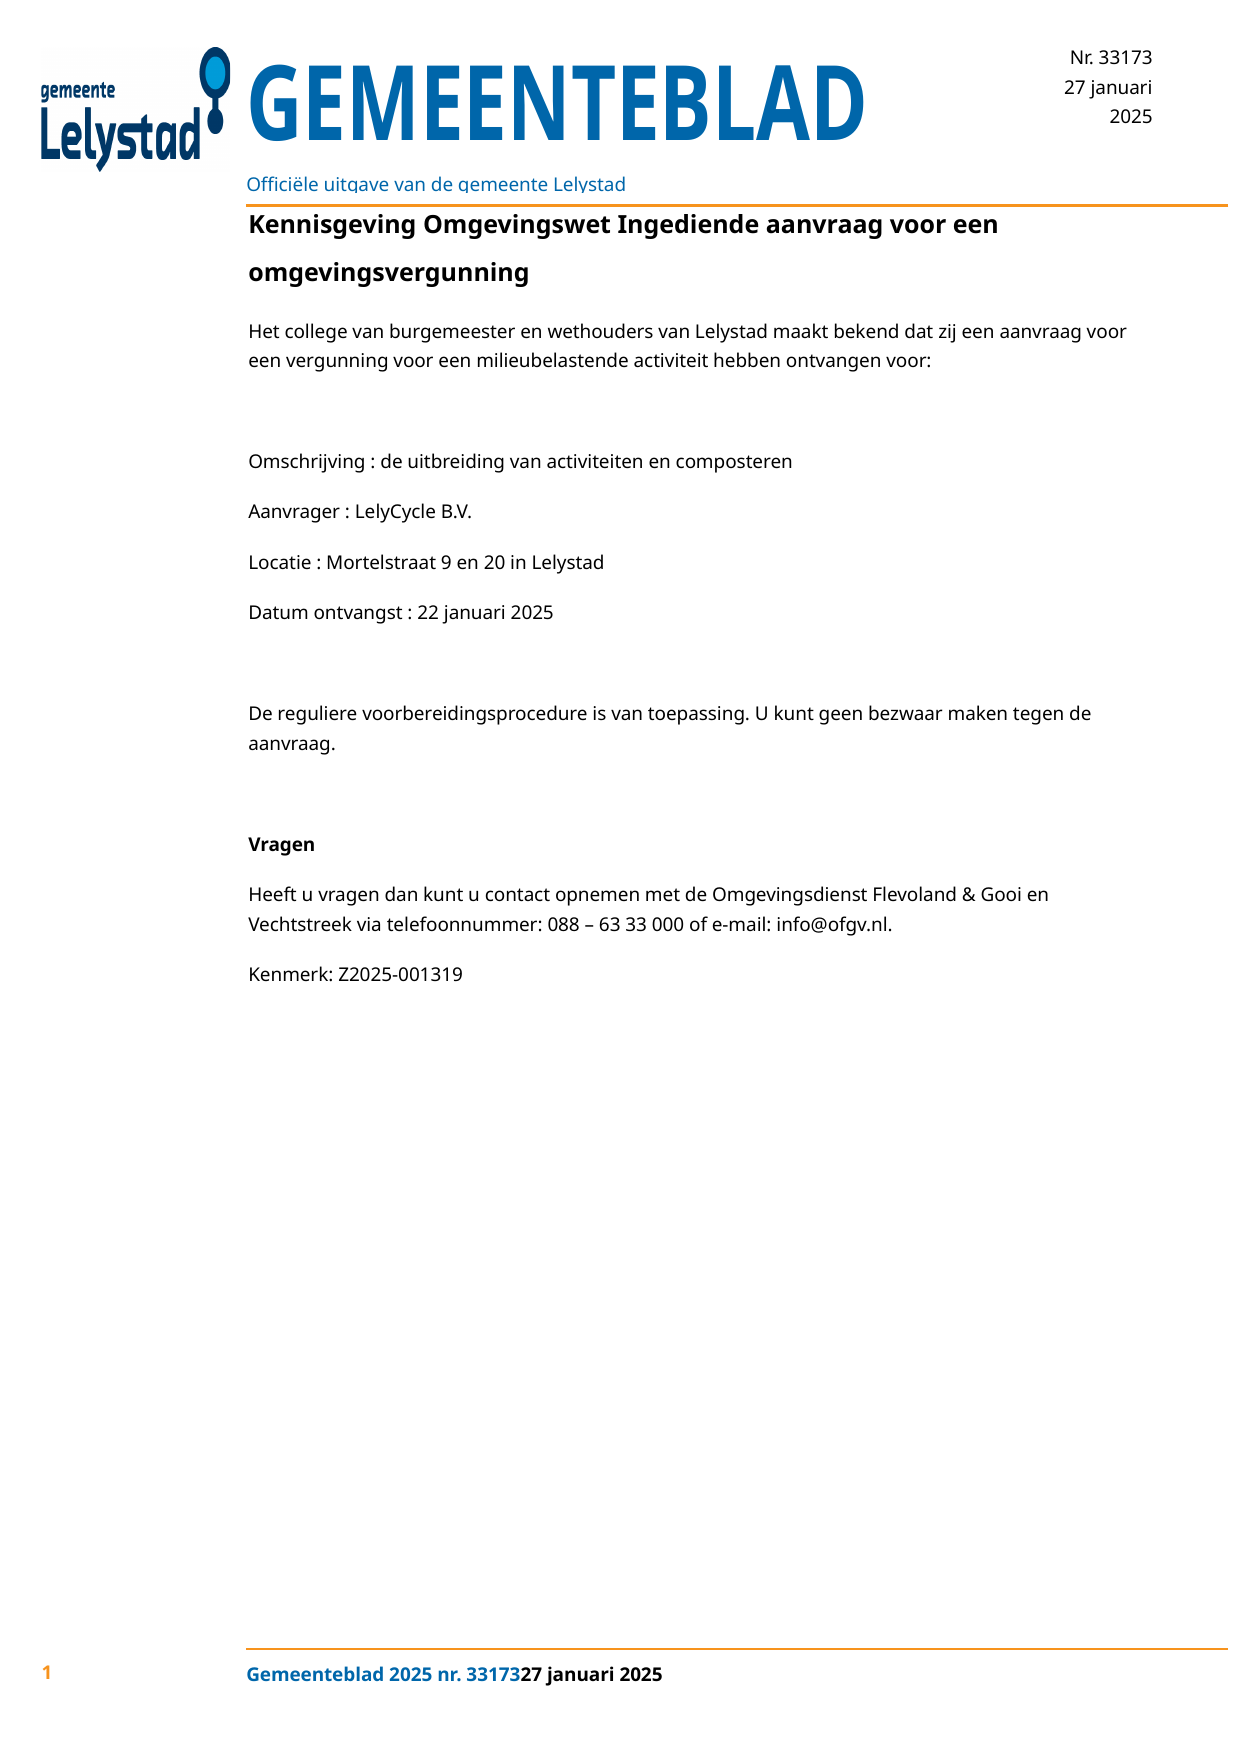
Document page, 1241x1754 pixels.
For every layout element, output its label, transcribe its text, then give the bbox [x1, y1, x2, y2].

text Heeft u vragen dan kunt u contact opnemen met de Omgevingsdienst Flevoland & Gooi en Vechtstreek via telefoonnummer: 088 – 63 33 000 of e-mail: info@ofgv.nl. [248, 881, 1152, 937]
text Kenmerk: Z2025-001319 [248, 961, 1152, 987]
text Aanvrager : LelyCycle B.V. [248, 499, 1152, 524]
text Omschrijving : de uitbreiding van activiteiten en composteren [248, 448, 1152, 474]
text Locatie : Mortelstraat 9 en 20 in Lelystad [248, 549, 1152, 575]
text Datum ontvangst : 22 januari 2025 [248, 599, 1152, 625]
picture [41, 47, 231, 172]
text Vragen [248, 831, 1152, 857]
text Kennisgeving Omgevingswet Ingediende aanvraag voor een omgevingsvergunning [248, 207, 1152, 288]
text Het college van burgemeester en wethouders van Lelystad maakt bekend dat zij een aanvraag voor een vergunning voor een milieubelastende activiteit hebben ontvangen voor: [248, 318, 1152, 373]
text De reguliere voorbereidingsprocedure is van toepassing. U kunt geen bezwaar maken tegen de aanvraag. [248, 700, 1152, 756]
